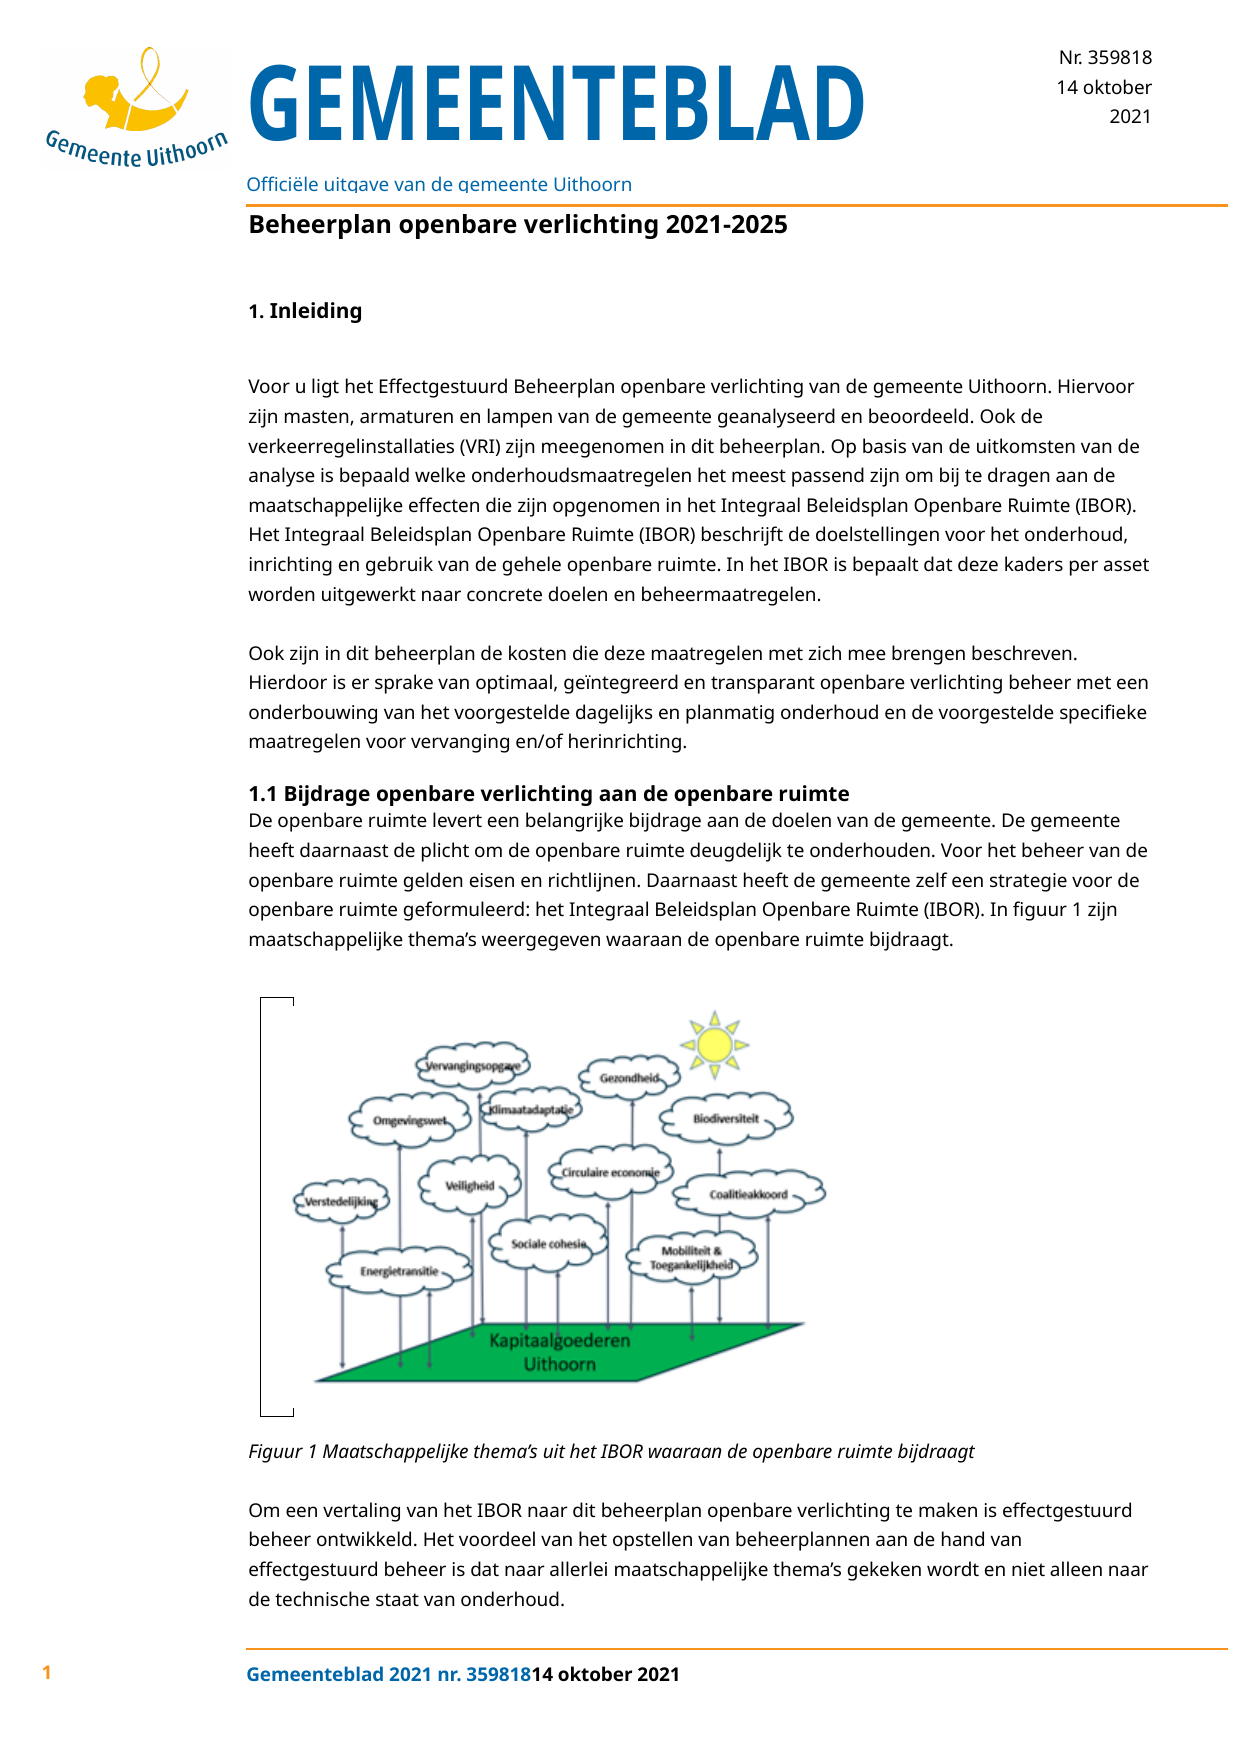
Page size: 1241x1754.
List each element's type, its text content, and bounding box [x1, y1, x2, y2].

text 1. Inleiding [248, 296, 1152, 324]
text Ook zijn in dit beheerplan de kosten die deze maatregelen met zich mee brengen beschreven. Hierdoor is er sprake van optimaal, geïntegreerd en transparant openbare verlichting beheer met een onderbouwing van het voorgestelde dagelijks en planmatig onderhoud en de voorgestelde specifieke maatregelen voor vervanging en/of herinrichting. [248, 640, 1152, 754]
picture [41, 47, 231, 172]
text Om een vertaling van het IBOR naar dit beheerplan openbare verlichting te maken is effectgestuurd beheer ontwikkeld. Het voordeel van het opstellen van beheerplannen aan de hand van effectgestuurd beheer is dat naar allerlei maatschappelijke thema’s gekeken wordt en niet alleen naar de technische staat van onderhoud. [248, 1497, 1152, 1611]
text De openbare ruimte levert een belangrijke bijdrage aan de doelen van de gemeente. De gemeente heeft daarnaast de plicht om de openbare ruimte deugdelijk te onderhouden. Voor het beheer van de openbare ruimte gelden eisen en richtlijnen. Daarnaast heeft de gemeente zelf een strategie voor de openbare ruimte geformuleerd: het Integraal Beleidsplan Openbare Ruimte (IBOR). In figuur 1 zijn maatschappelijke thema’s weergegeven waaraan de openbare ruimte bijdraagt. [248, 808, 1152, 952]
text Figuur 1 Maatschappelijke thema’s uit het IBOR waaraan de openbare ruimte bijdraagt [248, 1438, 1152, 1463]
text Voor u ligt het Effectgestuurd Beheerplan openbare verlichting van de gemeente Uithoorn. Hiervoor zijn masten, armaturen en lampen van de gemeente geanalyseerd en beoordeeld. Ook de verkeerregelinstallaties (VRI) zijn meegenomen in dit beheerplan. Op basis van de uitkomsten van de analyse is bepaald welke onderhoudsmaatregelen het meest passend zijn om bij te dragen aan de maatschappelijke effecten die zijn opgenomen in het Integraal Beleidsplan Openbare Ruimte (IBOR). Het Integraal Beleidsplan Openbare Ruimte (IBOR) beschrijft de doelstellingen voor het onderhoud, inrichting en gebruik van de gehele openbare ruimte. In het IBOR is bepaalt dat deze kaders per asset worden uitgewerkt naar concrete doelen en beheermaatregelen. [248, 374, 1152, 607]
picture [268, 1006, 860, 1408]
text Beheerplan openbare verlichting 2021-2025 [248, 207, 1152, 241]
text 1.1 Bijdrage openbare verlichting aan de openbare ruimte [248, 779, 1152, 808]
